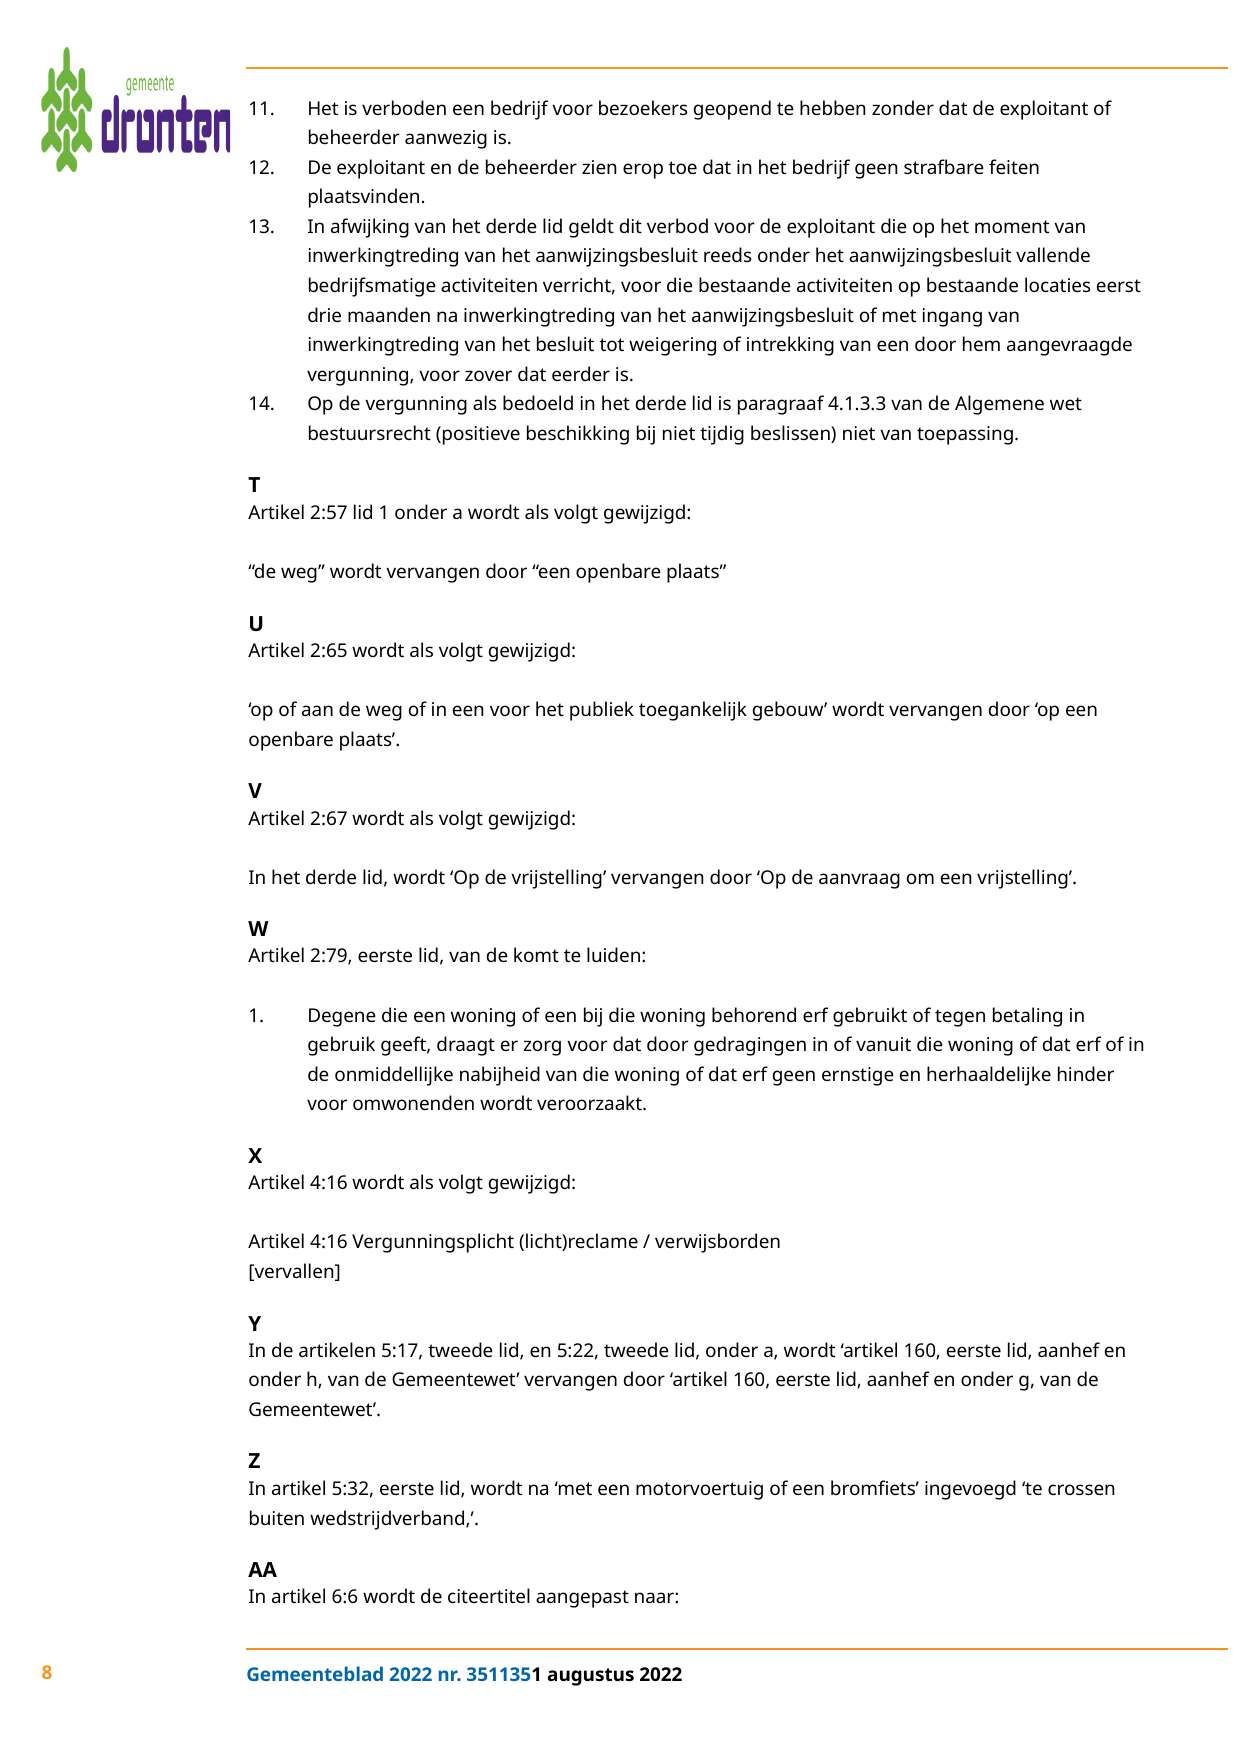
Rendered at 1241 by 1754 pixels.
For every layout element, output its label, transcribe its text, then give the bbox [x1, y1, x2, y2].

text In artikel 6:6 wordt de citeertitel aangepast naar: [248, 1583, 1152, 1609]
text In het derde lid, wordt ‘Op de vrijstelling’ vervangen door ‘Op de aanvraag om een vrijstelling’. [248, 864, 1152, 889]
text “de weg” wordt vervangen door “een openbare plaats” [248, 558, 1152, 584]
text Artikel 2:65 wordt als volgt gewijzigd: [248, 637, 1152, 663]
text Artikel 2:79, eerste lid, van de komt te luiden: [248, 943, 1152, 968]
text U [248, 609, 1152, 637]
list De exploitant en de beheerder zien erop toe dat in het bedrijf geen strafbare feiten plaatsvinden. [248, 154, 1152, 209]
text [vervallen] [248, 1258, 1152, 1284]
text In de artikelen 5:17, tweede lid, en 5:22, tweede lid, onder a, wordt ‘artikel 160, eerste lid, aanhef en onder h, van de Gemeentewet’ vervangen door ‘artikel 160, eerste lid, aanhef en onder g, van de Gemeentewet’. [248, 1337, 1152, 1422]
text Artikel 2:67 wordt als volgt gewijzigd: [248, 805, 1152, 830]
text Y [248, 1309, 1152, 1337]
text Artikel 4:16 wordt als volgt gewijzigd: [248, 1169, 1152, 1195]
text Z [248, 1447, 1152, 1475]
text Artikel 2:57 lid 1 onder a wordt als volgt gewijzigd: [248, 499, 1152, 525]
list In afwijking van het derde lid geldt dit verbod voor de exploitant die op het moment van inwerkingtreding van het aanwijzingsbesluit reeds onder het aanwijzingsbesluit vallende bedrijfsmatige activiteiten verricht, voor die bestaande activiteiten op bestaande locaties eerst drie maanden na inwerkingtreding van het aanwijzingsbesluit of met ingang van inwerkingtreding van het besluit tot weigering of intrekking van een door hem aangevraagde vergunning, voor zover dat eerder is. [248, 213, 1152, 387]
text Artikel 4:16 Vergunningsplicht (licht)reclame / verwijsborden [248, 1229, 1152, 1254]
text W [248, 914, 1152, 943]
list Degene die een woning of een bij die woning behorend erf gebruikt of tegen betaling in gebruik geeft, draagt er zorg voor dat door gedragingen in of vanuit die woning of dat erf of in de onmiddellijke nabijheid van die woning of dat erf geen ernstige en herhaaldelijke hinder voor omwonenden wordt veroorzaakt. [248, 1002, 1152, 1116]
text V [248, 776, 1152, 805]
text T [248, 471, 1152, 499]
text AA [248, 1555, 1152, 1583]
text ‘op of aan de weg of in een voor het publiek toegankelijk gebouw’ wordt vervangen door ‘op een openbare plaats’. [248, 696, 1152, 752]
list Het is verboden een bedrijf voor bezoekers geopend te hebben zonder dat de exploitant of beheerder aanwezig is. [248, 95, 1152, 150]
picture [41, 47, 231, 172]
text In artikel 5:32, eerste lid, wordt na ‘met een motorvoertuig of een bromfiets’ ingevoegd ‘te crossen buiten wedstrijdverband,’. [248, 1475, 1152, 1530]
list Op de vergunning als bedoeld in het derde lid is paragraaf 4.1.3.3 van de Algemene wet bestuursrecht (positieve beschikking bij niet tijdig beslissen) niet van toepassing. [248, 391, 1152, 446]
text X [248, 1141, 1152, 1169]
